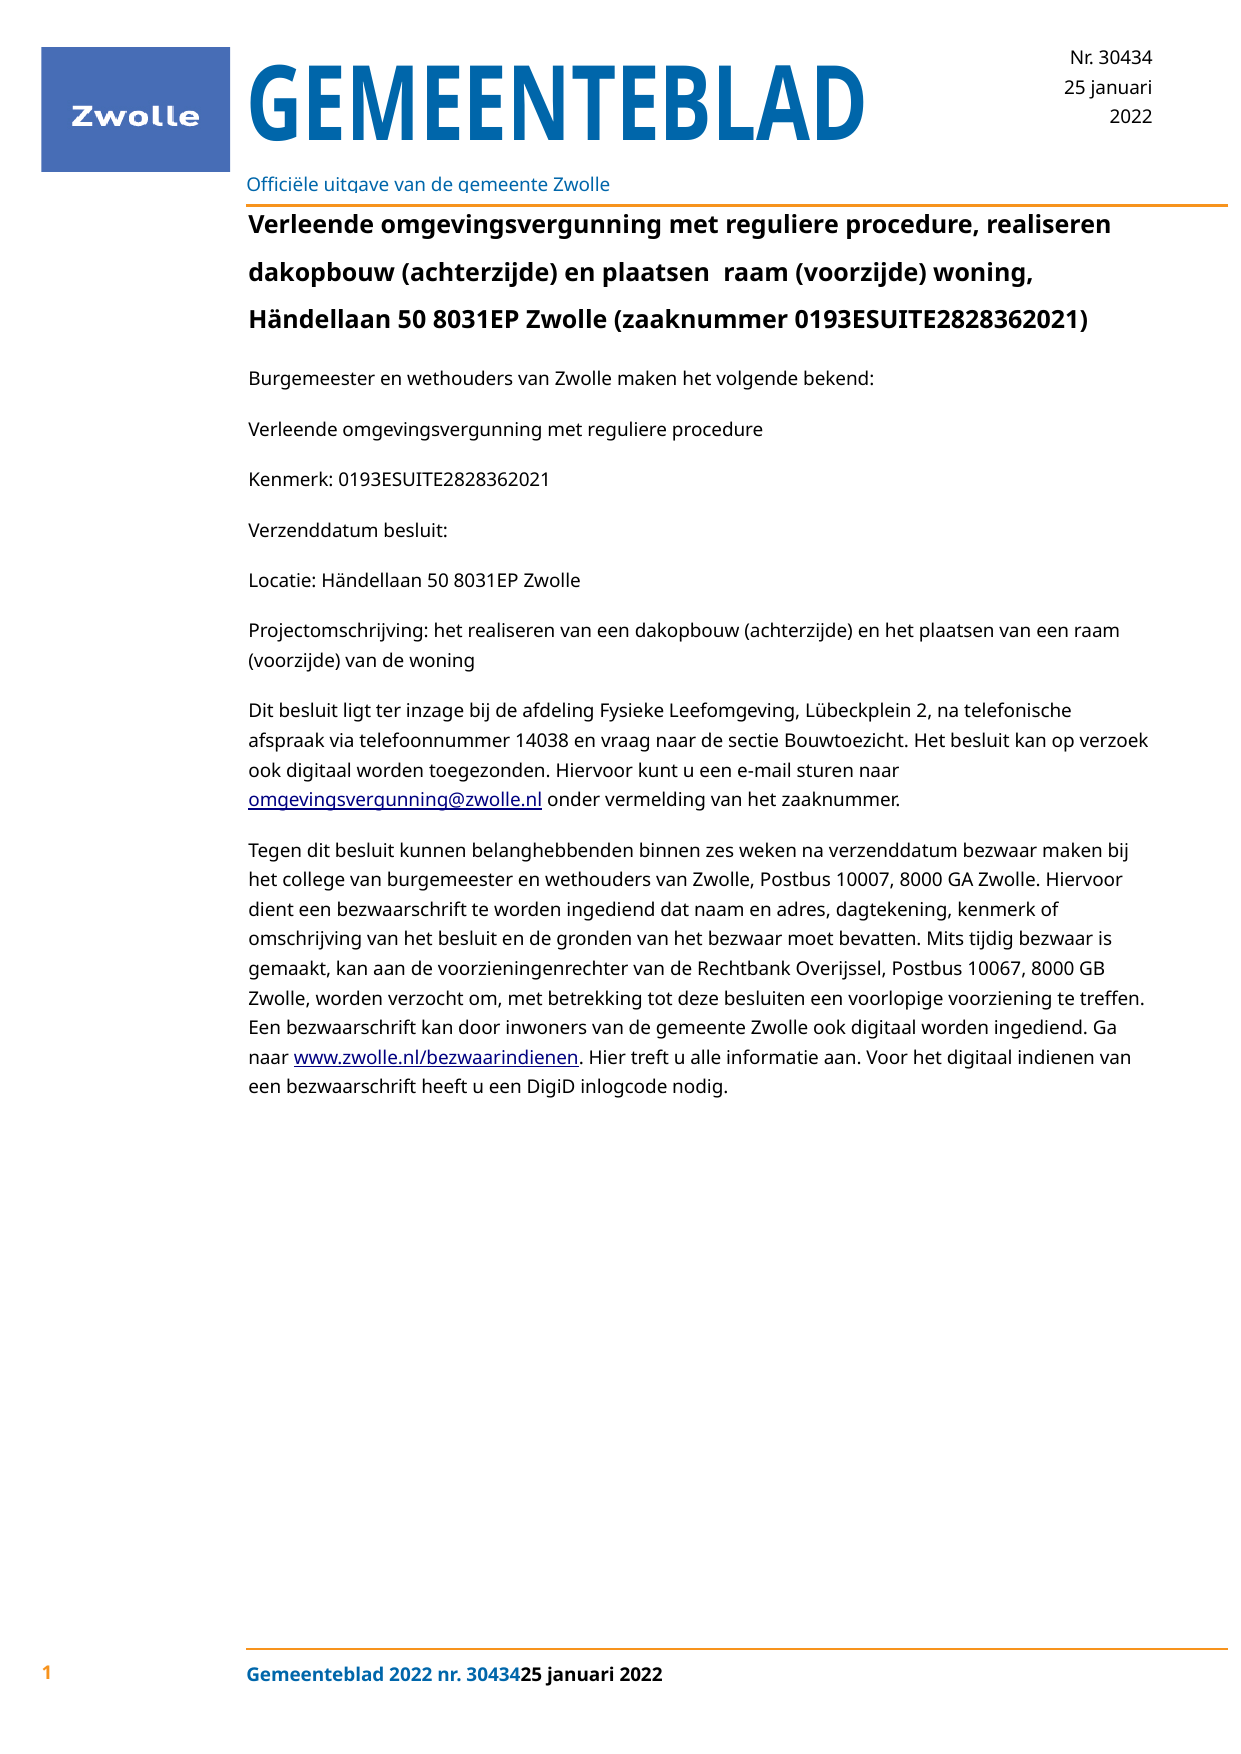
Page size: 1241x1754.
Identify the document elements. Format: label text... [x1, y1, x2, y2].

text Kenmerk: 0193ESUITE2828362021 [248, 466, 1152, 492]
text Verleende omgevingsvergunning met reguliere procedure, realiseren dakopbouw (achterzijde) en plaatsen raam (voorzijde) woning, Händellaan 50 8031EP Zwolle (zaaknummer 0193ESUITE2828362021) [248, 207, 1152, 336]
text Locatie: Händellaan 50 8031EP Zwolle [248, 567, 1152, 593]
text Dit besluit ligt ter inzage bij de afdeling Fysieke Leefomgeving, Lübeckplein 2, na telefonische afspraak via telefoonnummer 14038 en vraag naar de sectie Bouwtoezicht. Het besluit kan op verzoek ook digitaal worden toegezonden. Hiervoor kunt u een e-mail sturen naar omgevingsvergunning@zwolle.nl onder vermelding van het zaaknummer. [248, 698, 1152, 812]
text Burgemeester en wethouders van Zwolle maken het volgende bekend: [248, 366, 1152, 391]
text Tegen dit besluit kunnen belanghebbenden binnen zes weken na verzenddatum bezwaar maken bij het college van burgemeester en wethouders van Zwolle, Postbus 10007, 8000 GA Zwolle. Hiervoor dient een bezwaarschrift te worden ingediend dat naam en adres, dagtekening, kenmerk of omschrijving van het besluit en de gronden van het bezwaar moet bevatten. Mits tijdig bezwaar is gemaakt, kan aan de voorzieningenrechter van de Rechtbank Overijssel, Postbus 10067, 8000 GB Zwolle, worden verzocht om, met betrekking tot deze besluiten een voorlopige voorziening te treffen. Een bezwaarschrift kan door inwoners van de gemeente Zwolle ook digitaal worden ingediend. Ga naar www.zwolle.nl/bezwaarindienen. Hier treft u alle informatie aan. Voor het digitaal indienen van een bezwaarschrift heeft u een DigiD inlogcode nodig. [248, 837, 1152, 1099]
text Verleende omgevingsvergunning met reguliere procedure [248, 416, 1152, 442]
text Verzenddatum besluit: [248, 517, 1152, 542]
text Projectomschrijving: het realiseren van een dakopbouw (achterzijde) en het plaatsen van een raam (voorzijde) van de woning [248, 618, 1152, 673]
picture [41, 47, 231, 172]
